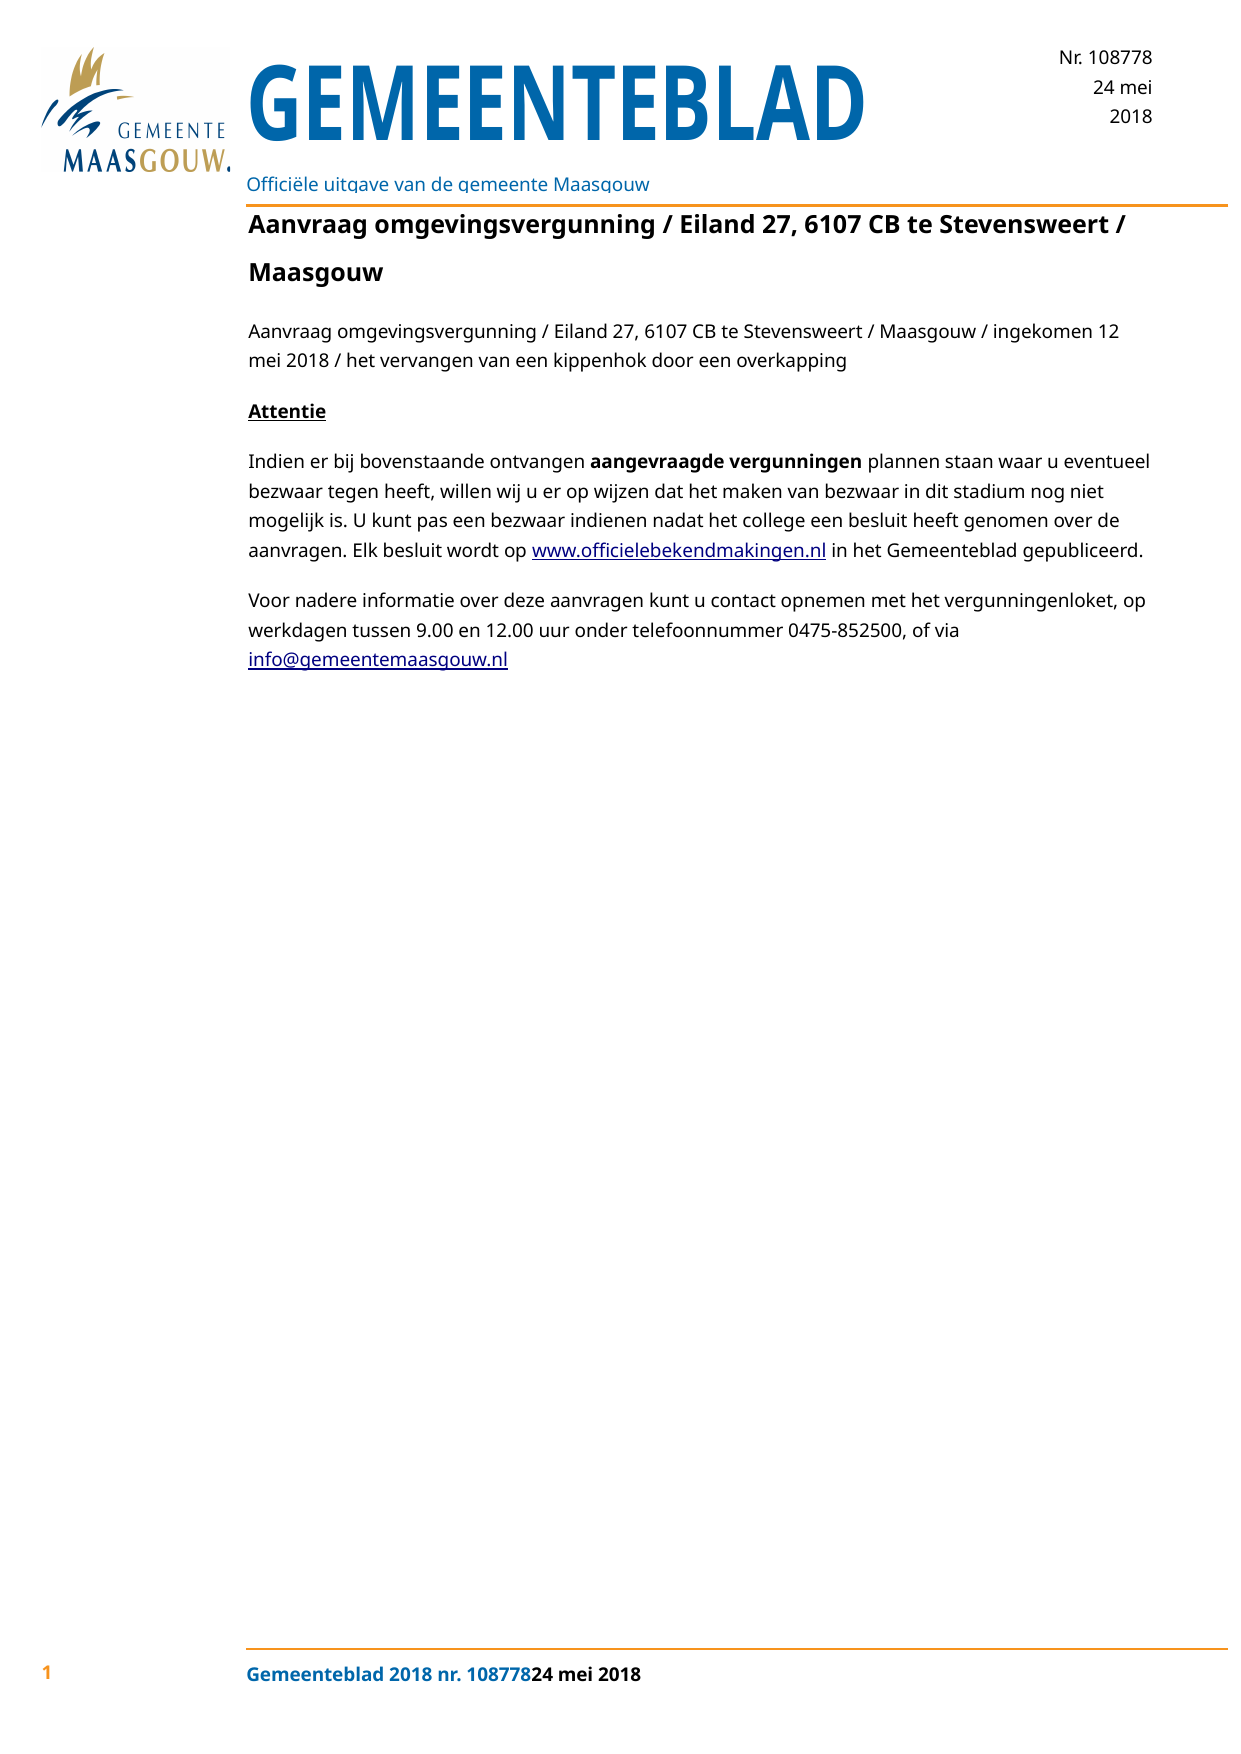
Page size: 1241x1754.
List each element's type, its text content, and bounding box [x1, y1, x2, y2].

text Voor nadere informatie over deze aanvragen kunt u contact opnemen met het vergunningenloket, op werkdagen tussen 9.00 en 12.00 uur onder telefoonnummer 0475-852500, of via info@gemeentemaasgouw.nl [248, 587, 1152, 672]
text Attentie [248, 398, 1152, 424]
text Aanvraag omgevingsvergunning / Eiland 27, 6107 CB te Stevensweert / Maasgouw [248, 207, 1152, 288]
picture [41, 47, 231, 172]
text Aanvraag omgevingsvergunning / Eiland 27, 6107 CB te Stevensweert / Maasgouw / ingekomen 12 mei 2018 / het vervangen van een kippenhok door een overkapping [248, 318, 1152, 373]
text Indien er bij bovenstaande ontvangen aangevraagde vergunningen plannen staan waar u eventueel bezwaar tegen heeft, willen wij u er op wijzen dat het maken van bezwaar in dit stadium nog niet mogelijk is. U kunt pas een bezwaar indienen nadat het college een besluit heeft genomen over de aanvragen. Elk besluit wordt op www.officielebekendmakingen.nl in het Gemeenteblad gepubliceerd. [248, 448, 1152, 563]
